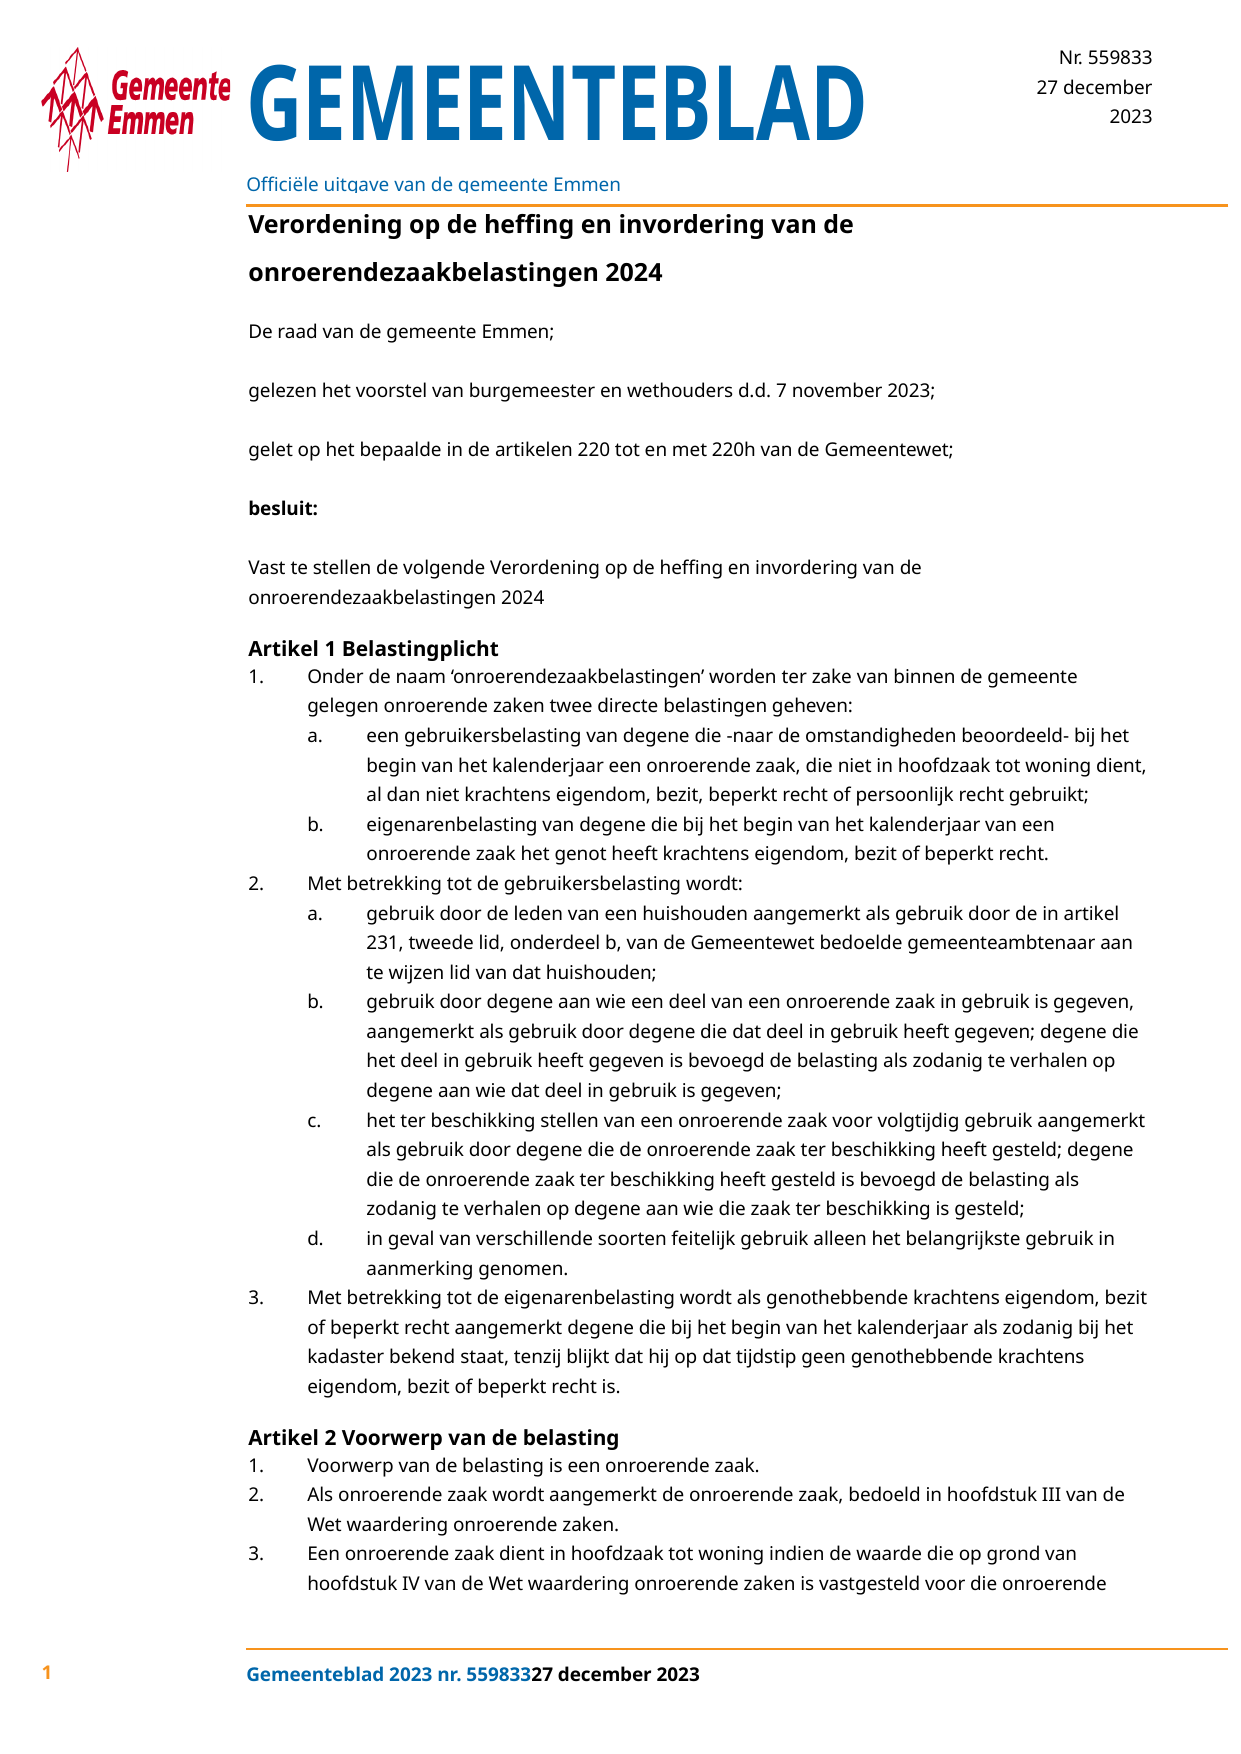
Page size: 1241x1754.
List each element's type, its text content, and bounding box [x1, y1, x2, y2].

list Met betrekking tot de eigenarenbelasting wordt als genothebbende krachtens eigendom, bezit of beperkt recht aangemerkt degene die bij het begin van het kalenderjaar als zodanig bij het kadaster bekend staat, tenzij blijkt dat hij op dat tijdstip geen genothebbende krachtens eigendom, bezit of beperkt recht is. [248, 1284, 1152, 1399]
list in geval van verschillende soorten feitelijk gebruik alleen het belangrijkste gebruik in aanmerking genomen. [307, 1225, 1152, 1280]
text gelezen het voorstel van burgemeester en wethouders d.d. 7 november 2023; [248, 377, 1152, 403]
text Artikel 2 Voorwerp van de belasting [248, 1423, 1152, 1452]
list het ter beschikking stellen van een onroerende zaak voor volgtijdig gebruik aangemerkt als gebruik door degene die de onroerende zaak ter beschikking heeft gesteld; degene die de onroerende zaak ter beschikking heeft gesteld is bevoegd de belasting als zodanig te verhalen op degene aan wie die zaak ter beschikking is gesteld; [307, 1107, 1152, 1221]
list eigenarenbelasting van degene die bij het begin van het kalenderjaar van een onroerende zaak het genot heeft krachtens eigendom, bezit of beperkt recht. [307, 811, 1152, 866]
text Verordening op de heffing en invordering van de onroerendezaakbelastingen 2024 [248, 207, 1152, 288]
list een gebruikersbelasting van degene die -naar de omstandigheden beoordeeld- bij het begin van het kalenderjaar een onroerende zaak, die niet in hoofdzaak tot woning dient, al dan niet krachtens eigendom, bezit, beperkt recht of persoonlijk recht gebruikt; [307, 722, 1152, 807]
text Artikel 1 Belastingplicht [248, 634, 1152, 663]
text besluit: [248, 495, 1152, 521]
list Als onroerende zaak wordt aangemerkt de onroerende zaak, bedoeld in hoofdstuk III van de Wet waardering onroerende zaken. [248, 1481, 1152, 1537]
picture [41, 47, 231, 172]
list gebruik door de leden van een huishouden aangemerkt als gebruik door de in artikel 231, tweede lid, onderdeel b, van de Gemeentewet bedoelde gemeenteambtenaar aan te wijzen lid van dat huishouden; [307, 900, 1152, 984]
text De raad van de gemeente Emmen; [248, 318, 1152, 344]
list Voorwerp van de belasting is een onroerende zaak. [248, 1452, 1152, 1478]
list Een onroerende zaak dient in hoofdzaak tot woning indien de waarde die op grond van hoofdstuk IV van de Wet waardering onroerende zaken is vastgesteld voor die onroerende [248, 1541, 1152, 1596]
list Met betrekking tot de gebruikersbelasting wordt: [248, 870, 1152, 896]
list Onder de naam ‘onroerendezaakbelastingen’ worden ter zake van binnen de gemeente gelegen onroerende zaken twee directe belastingen geheven: [248, 663, 1152, 718]
text gelet op het bepaalde in de artikelen 220 tot en met 220h van de Gemeentewet; [248, 436, 1152, 462]
list gebruik door degene aan wie een deel van een onroerende zaak in gebruik is gegeven, aangemerkt als gebruik door degene die dat deel in gebruik heeft gegeven; degene die het deel in gebruik heeft gegeven is bevoegd de belasting als zodanig te verhalen op degene aan wie dat deel in gebruik is gegeven; [307, 988, 1152, 1103]
text Vast te stellen de volgende Verordening op de heffing en invordering van de onroerendezaakbelastingen 2024 [248, 554, 1152, 610]
